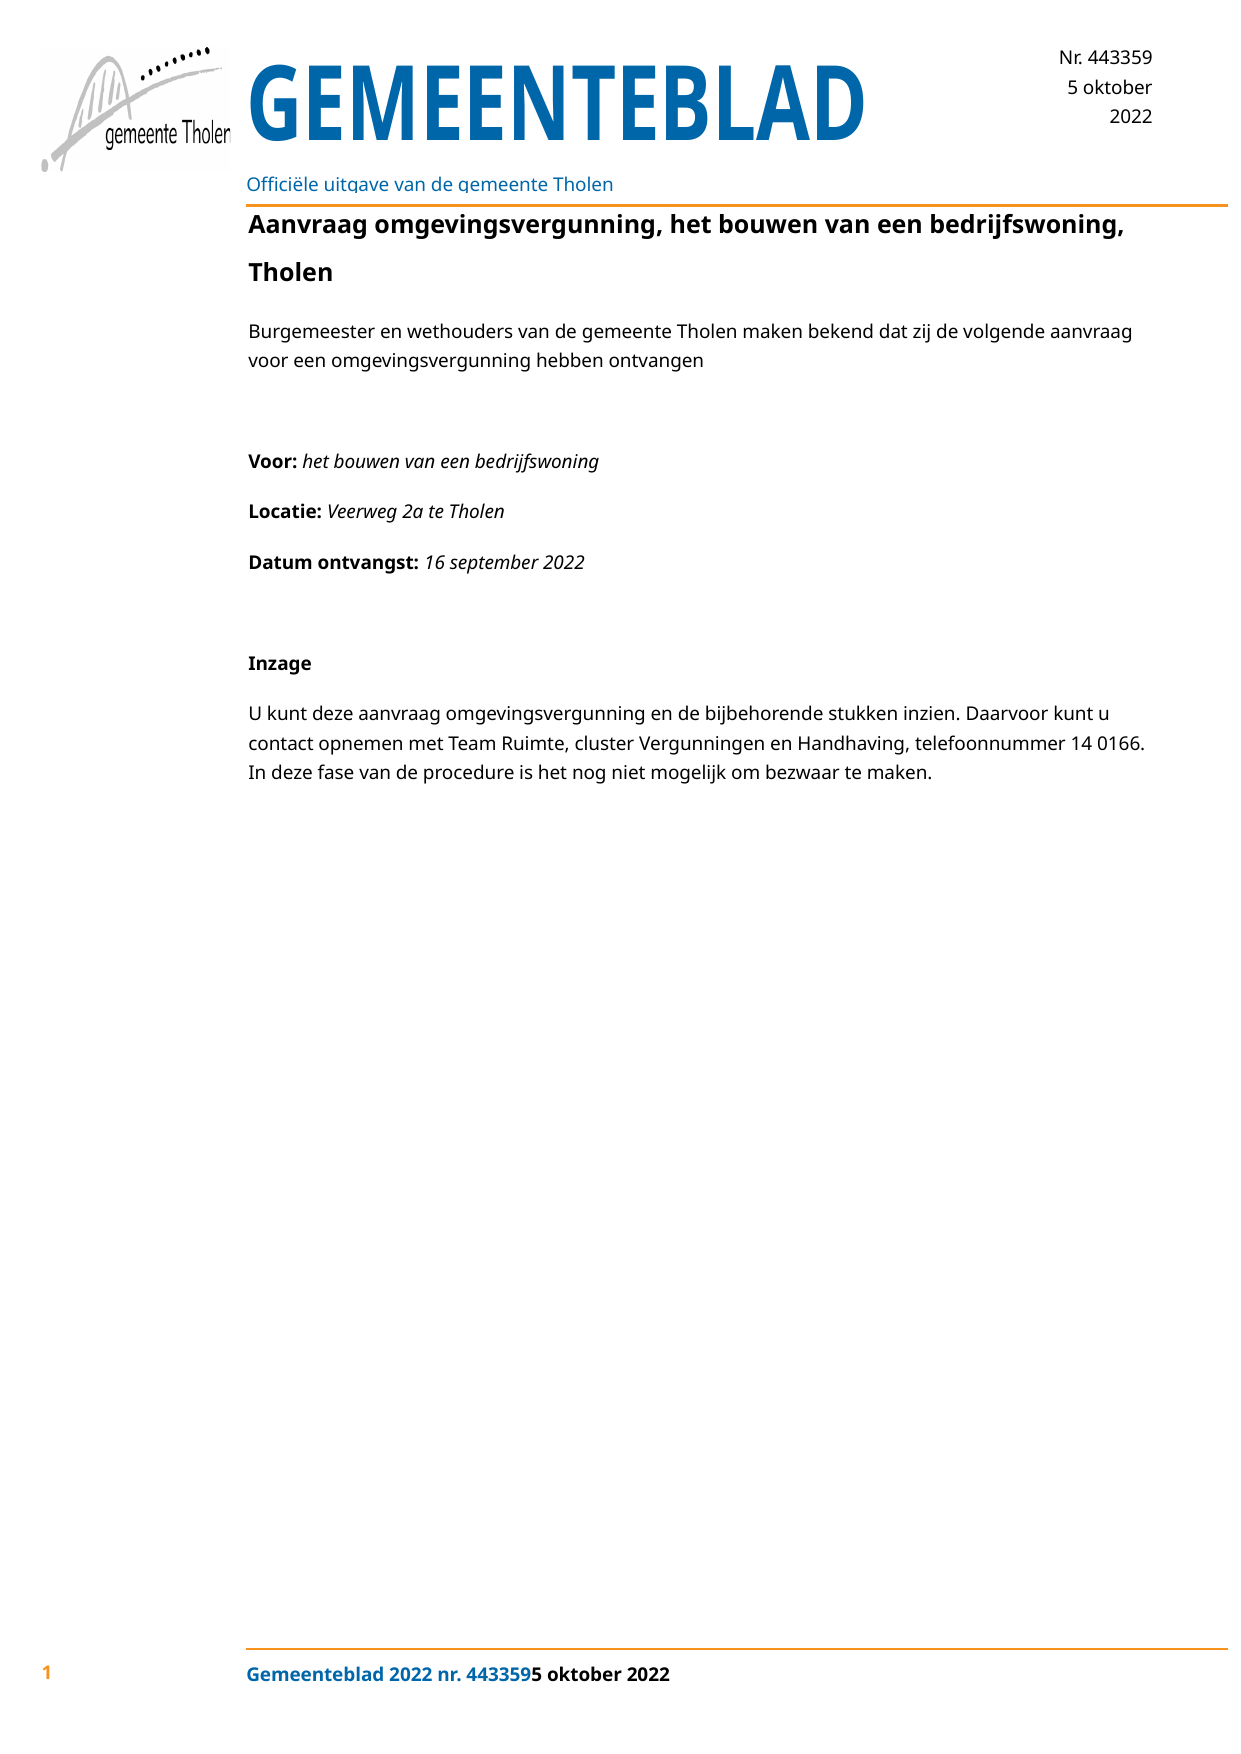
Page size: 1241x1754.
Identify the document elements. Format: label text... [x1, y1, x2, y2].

text Datum ontvangst: 16 september 2022 [248, 549, 1152, 575]
text Voor: het bouwen van een bedrijfswoning [248, 448, 1152, 474]
text Locatie: Veerweg 2a te Tholen [248, 499, 1152, 524]
text Aanvraag omgevingsvergunning, het bouwen van een bedrijfswoning, Tholen [248, 207, 1152, 288]
picture [41, 47, 231, 172]
text U kunt deze aanvraag omgevingsvergunning en de bijbehorende stukken inzien. Daarvoor kunt u contact opnemen met Team Ruimte, cluster Vergunningen en Handhaving, telefoonnummer 14 0166. In deze fase van de procedure is het nog niet mogelijk om bezwaar te maken. [248, 700, 1152, 785]
text Inzage [248, 650, 1152, 676]
text Burgemeester en wethouders van de gemeente Tholen maken bekend dat zij de volgende aanvraag voor een omgevingsvergunning hebben ontvangen [248, 318, 1152, 373]
